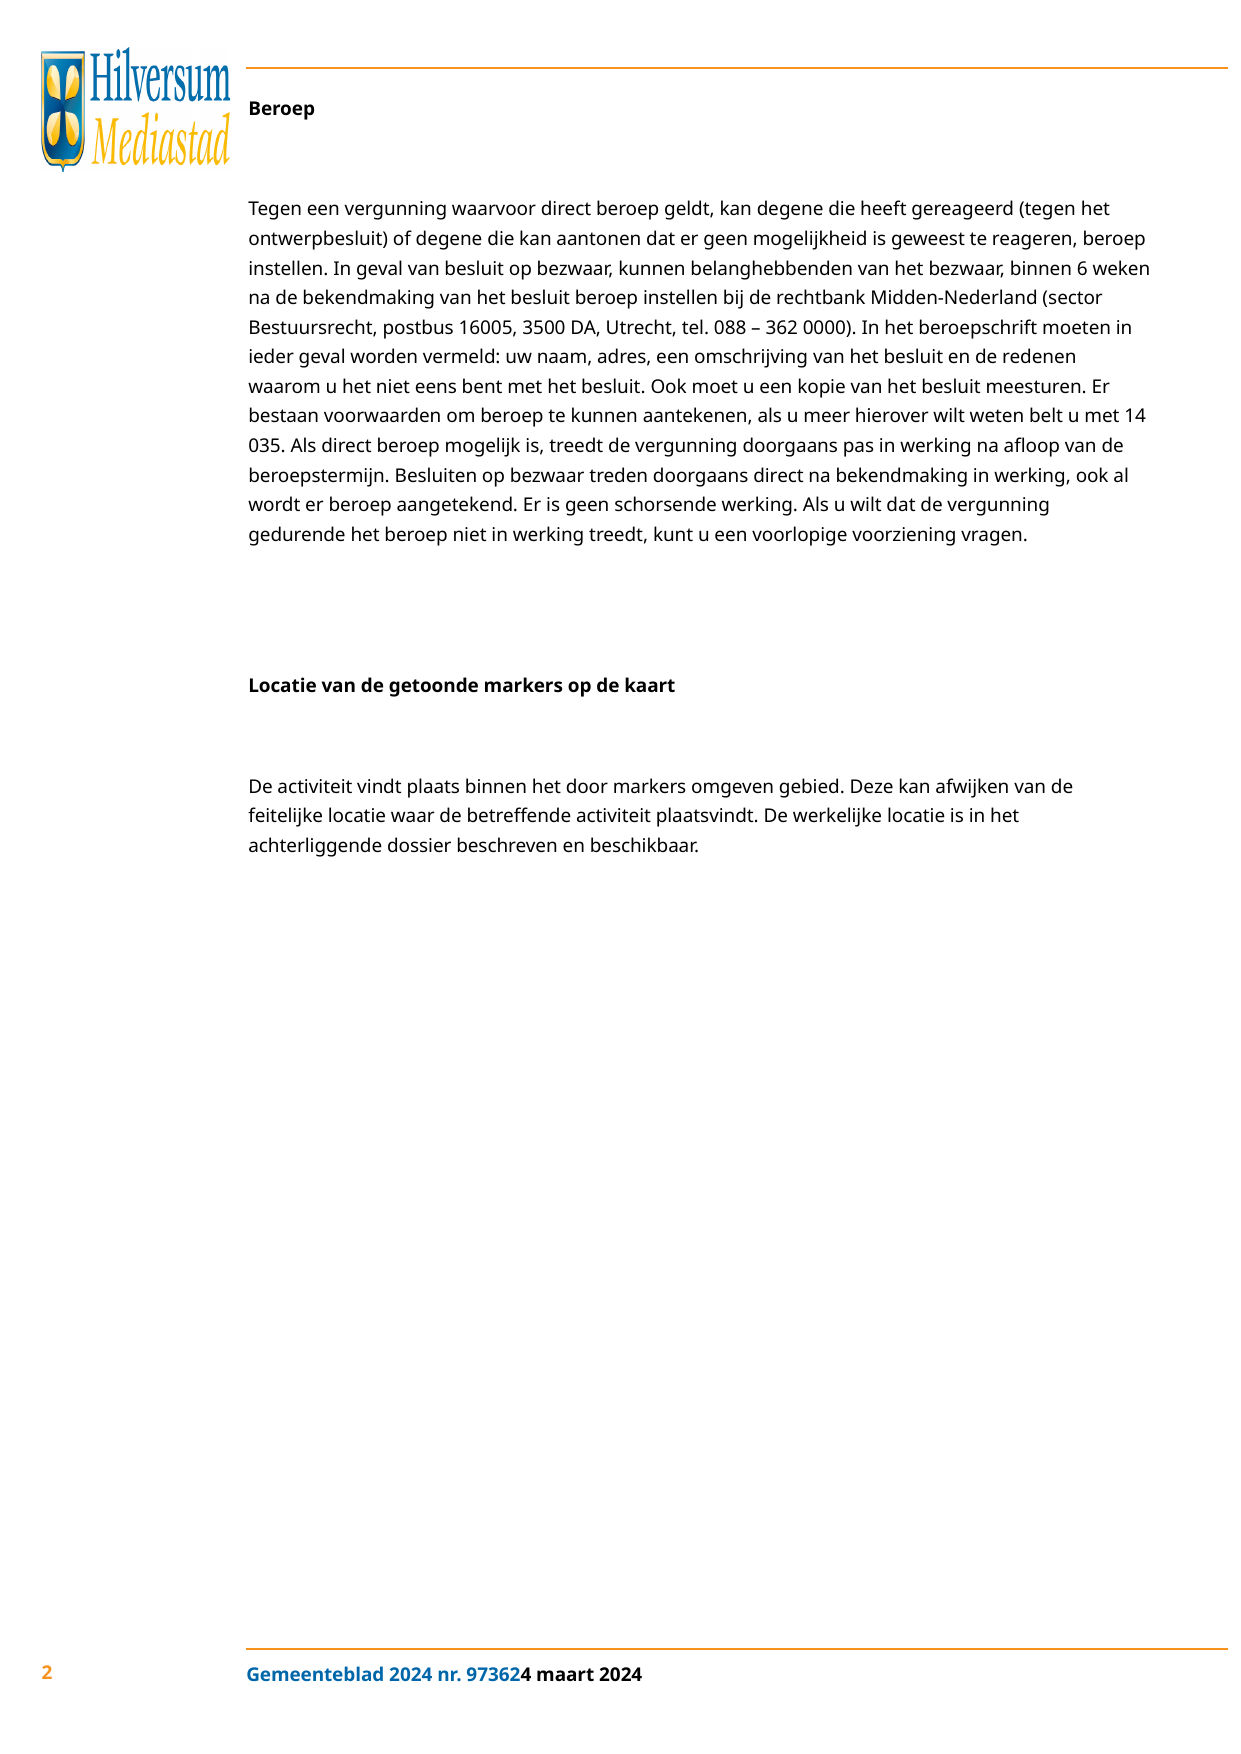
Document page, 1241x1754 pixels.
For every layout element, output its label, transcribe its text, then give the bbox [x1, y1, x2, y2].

text De activiteit vindt plaats binnen het door markers omgeven gebied. Deze kan afwijken van de feitelijke locatie waar de betreffende activiteit plaatsvindt. De werkelijke locatie is in het achterliggende dossier beschreven en beschikbaar. [248, 773, 1152, 858]
picture [41, 47, 231, 172]
text Tegen een vergunning waarvoor direct beroep geldt, kan degene die heeft gereageerd (tegen het ontwerpbesluit) of degene die kan aantonen dat er geen mogelijkheid is geweest te reageren, beroep instellen. In geval van besluit op bezwaar, kunnen belanghebbenden van het bezwaar, binnen 6 weken na de bekendmaking van het besluit beroep instellen bij de rechtbank Midden-Nederland (sector Bestuursrecht, postbus 16005, 3500 DA, Utrecht, tel. 088 – 362 0000). In het beroepschrift moeten in ieder geval worden vermeld: uw naam, adres, een omschrijving van het besluit en de redenen waarom u het niet eens bent met het besluit. Ook moet u een kopie van het besluit meesturen. Er bestaan voorwaarden om beroep te kunnen aantekenen, als u meer hierover wilt weten belt u met 14 035. Als direct beroep mogelijk is, treedt de vergunning doorgaans pas in werking na afloop van de beroepstermijn. Besluiten op bezwaar treden doorgaans direct na bekendmaking in werking, ook al wordt er beroep aangetekend. Er is geen schorsende werking. Als u wilt dat de vergunning gedurende het beroep niet in werking treedt, kunt u een voorlopige voorziening vragen. [248, 196, 1152, 547]
text Locatie van de getoonde markers op de kaart [248, 672, 1152, 698]
text Beroep [248, 95, 1152, 121]
